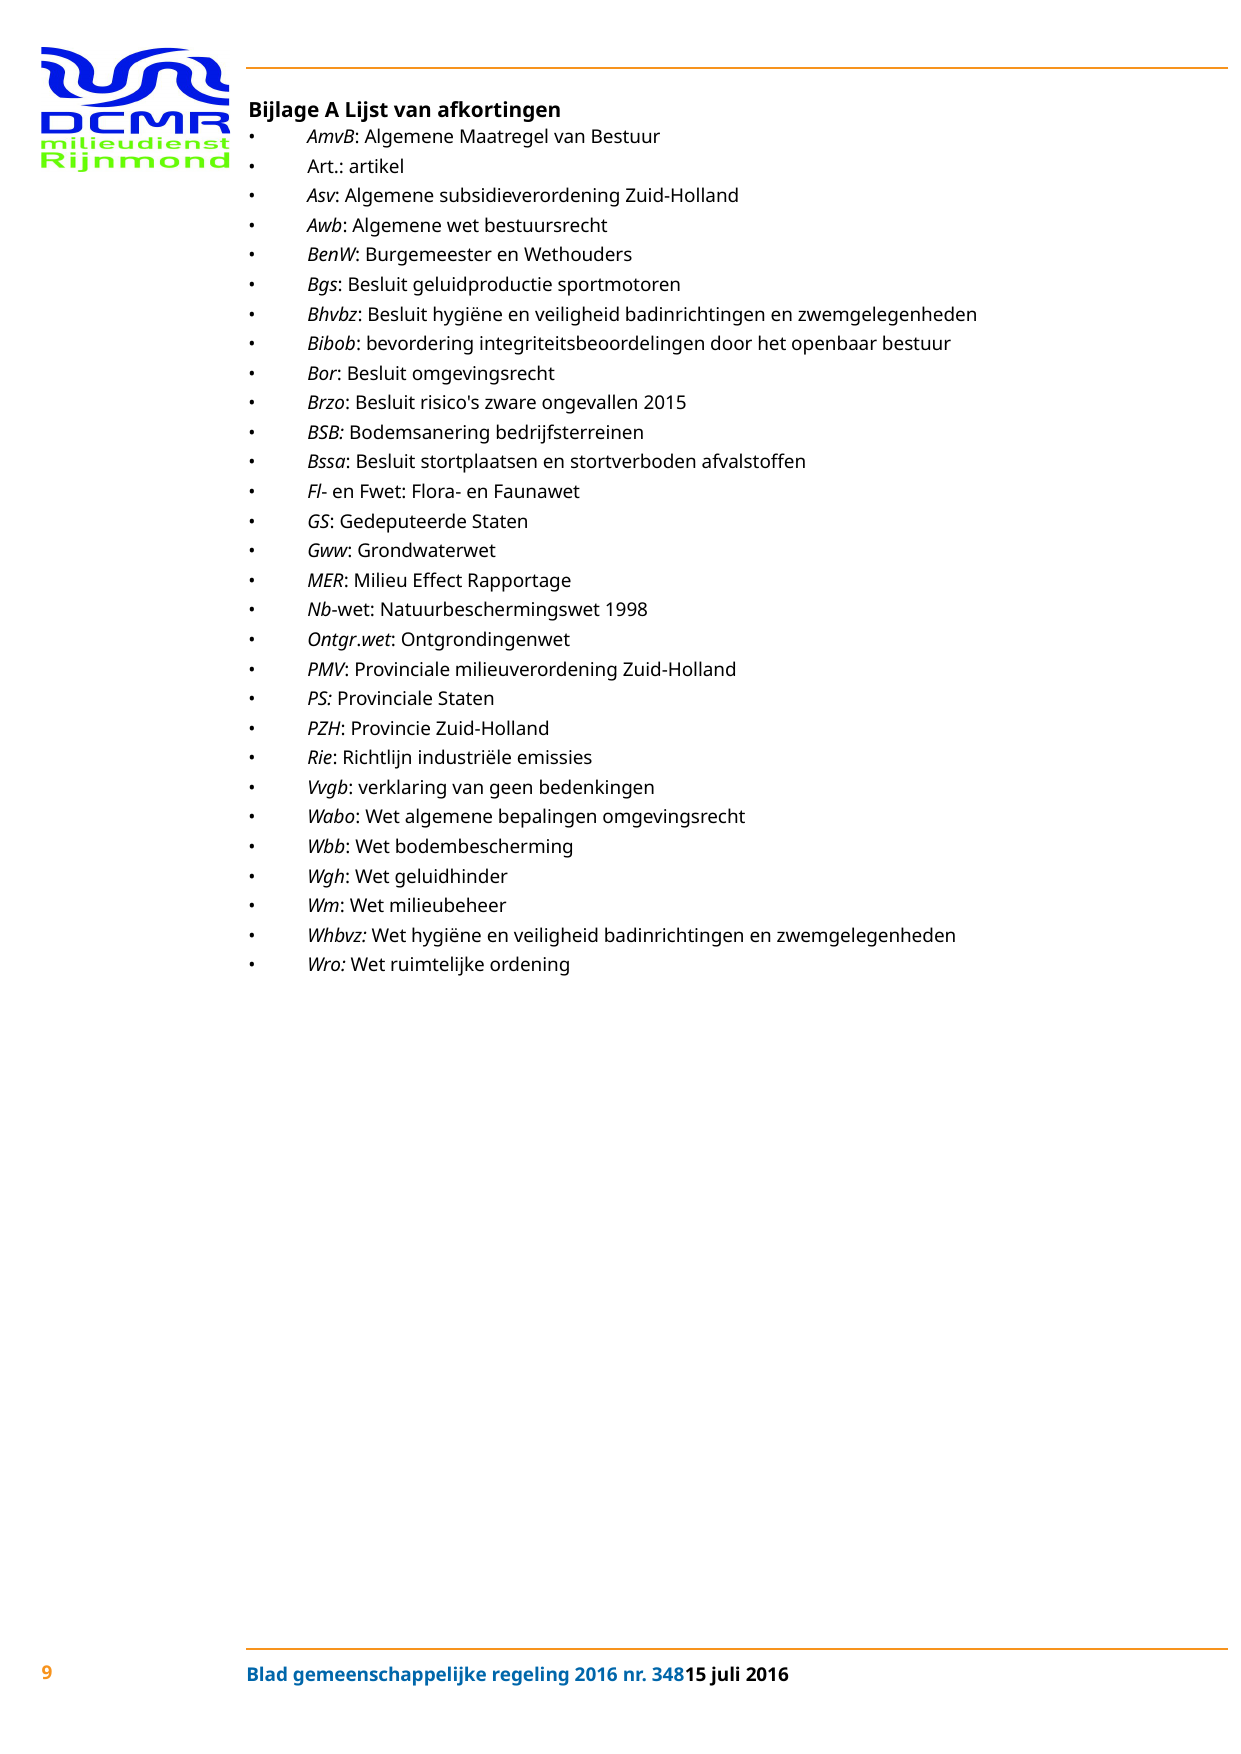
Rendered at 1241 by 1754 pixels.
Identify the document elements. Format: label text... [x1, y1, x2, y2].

list PZH: Provincie Zuid-Holland [248, 715, 1152, 741]
list Bgs: Besluit geluidproductie sportmotoren [248, 271, 1152, 297]
list Brzo: Besluit risico's zware ongevallen 2015 [248, 389, 1152, 415]
list Bssa: Besluit stortplaatsen en stortverboden afvalstoffen [248, 449, 1152, 474]
list Asv: Algemene subsidieverordening Zuid-Holland [248, 182, 1152, 208]
list Wm: Wet milieubeheer [248, 892, 1152, 918]
picture [41, 47, 231, 172]
text Bijlage A Lijst van afkortingen [248, 95, 1152, 123]
list Bhvbz: Besluit hygiëne en veiligheid badinrichtingen en zwemgelegenheden [248, 301, 1152, 327]
list Wro: Wet ruimtelijke ordening [248, 952, 1152, 977]
list Fl- en Fwet: Flora- en Faunawet [248, 478, 1152, 504]
list MER: Milieu Effect Rapportage [248, 567, 1152, 593]
list Whbvz: Wet hygiëne en veiligheid badinrichtingen en zwemgelegenheden [248, 922, 1152, 948]
list Wbb: Wet bodembescherming [248, 833, 1152, 859]
list Rie: Richtlijn industriële emissies [248, 744, 1152, 770]
list Wgh: Wet geluidhinder [248, 863, 1152, 889]
list Wabo: Wet algemene bepalingen omgevingsrecht [248, 804, 1152, 829]
list GS: Gedeputeerde Staten [248, 508, 1152, 534]
list BSB: Bodemsanering bedrijfsterreinen [248, 419, 1152, 445]
list PMV: Provinciale milieuverordening Zuid-Holland [248, 656, 1152, 682]
list PS: Provinciale Staten [248, 685, 1152, 711]
list AmvB: Algemene Maatregel van Bestuur [248, 123, 1152, 149]
list Ontgr.wet: Ontgrondingenwet [248, 626, 1152, 652]
list Art.: artikel [248, 153, 1152, 179]
list Vvgb: verklaring van geen bedenkingen [248, 774, 1152, 800]
list BenW: Burgemeester en Wethouders [248, 242, 1152, 267]
list Gww: Grondwaterwet [248, 537, 1152, 563]
list Nb-wet: Natuurbeschermingswet 1998 [248, 597, 1152, 622]
list Bor: Besluit omgevingsrecht [248, 360, 1152, 386]
list Awb: Algemene wet bestuursrecht [248, 212, 1152, 238]
list Bibob: bevordering integriteitsbeoordelingen door het openbaar bestuur [248, 330, 1152, 356]
